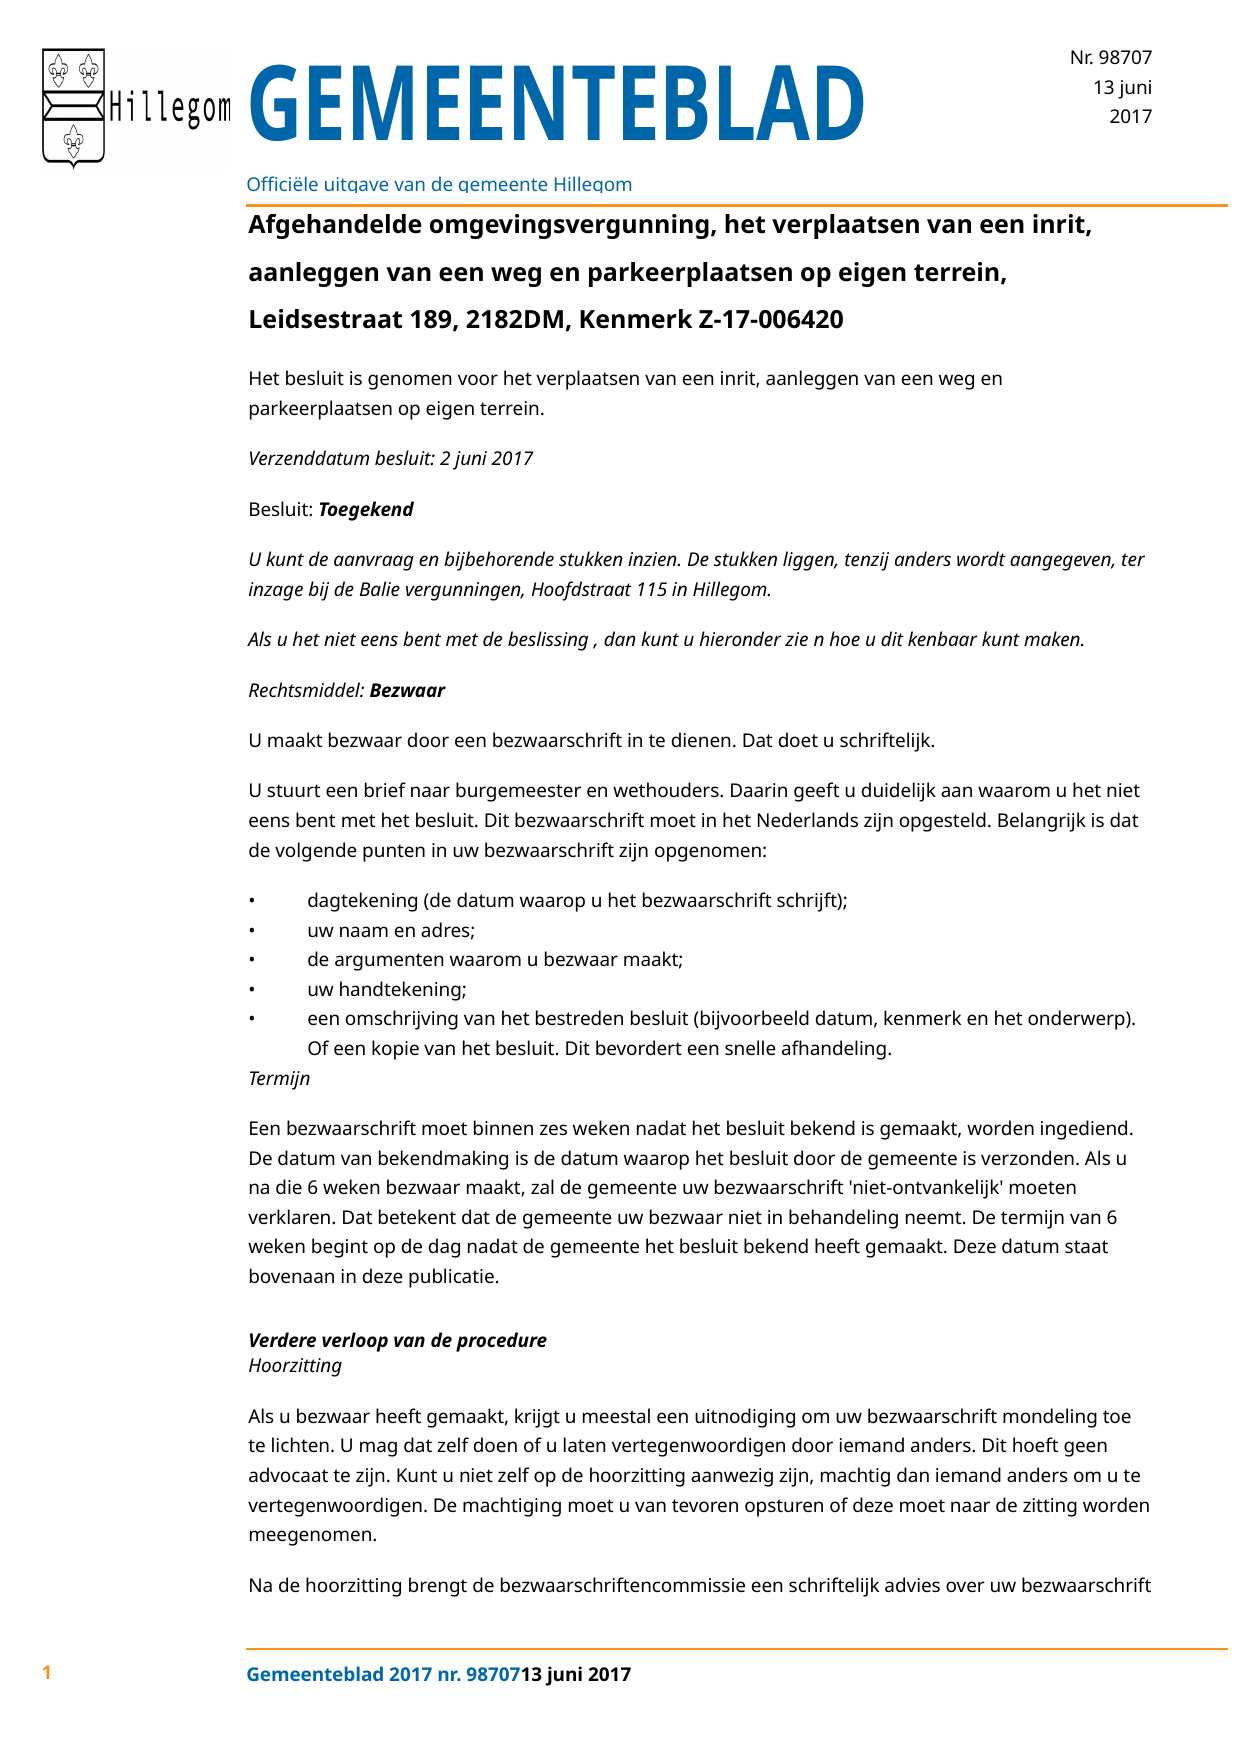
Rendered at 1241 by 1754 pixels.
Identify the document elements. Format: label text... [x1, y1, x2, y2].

text Hoorzitting [248, 1353, 1152, 1378]
text U maakt bezwaar door een bezwaarschrift in te dienen. Dat doet u schriftelijk. [248, 727, 1152, 753]
text Termijn [248, 1065, 1152, 1090]
list een omschrijving van het bestreden besluit (bijvoorbeeld datum, kenmerk en het onderwerp). Of een kopie van het besluit. Dit bevordert een snelle afhandeling. [248, 1006, 1152, 1061]
text Na de hoorzitting brengt de bezwaarschriftencommissie een schriftelijk advies over uw bezwaarschrift [248, 1572, 1152, 1598]
list de argumenten waarom u bezwaar maakt; [248, 946, 1152, 972]
text U stuurt een brief naar burgemeester en wethouders. Daarin geeft u duidelijk aan waarom u het niet eens bent met het besluit. Dit bezwaarschrift moet in het Nederlands zijn opgesteld. Belangrijk is dat de volgende punten in uw bezwaarschrift zijn opgenomen: [248, 778, 1152, 862]
text U kunt de aanvraag en bijbehorende stukken inzien. De stukken liggen, tenzij anders wordt aangegeven, ter inzage bij de Balie vergunningen, Hoofdstraat 115 in Hillegom. [248, 546, 1152, 602]
text Verdere verloop van de procedure [248, 1327, 1152, 1353]
text Een bezwaarschrift moet binnen zes weken nadat het besluit bekend is gemaakt, worden ingediend. De datum van bekendmaking is de datum waarop het besluit door de gemeente is verzonden. Als u na die 6 weken bezwaar maakt, zal de gemeente uw bezwaarschrift 'niet-ontvankelijk' moeten verklaren. Dat betekent dat de gemeente uw bezwaar niet in behandeling neemt. De termijn van 6 weken begint op de dag nadat de gemeente het besluit bekend heeft gemaakt. Deze datum staat bovenaan in deze publicatie. [248, 1115, 1152, 1289]
list uw naam en adres; [248, 917, 1152, 942]
picture [41, 47, 231, 172]
text Besluit: Toegekend [248, 496, 1152, 522]
list dagtekening (de datum waarop u het bezwaarschrift schrijft); [248, 887, 1152, 913]
text Als u het niet eens bent met de beslissing , dan kunt u hieronder zie n hoe u dit kenbaar kunt maken. [248, 626, 1152, 652]
text Verzenddatum besluit: 2 juni 2017 [248, 446, 1152, 471]
list uw handtekening; [248, 976, 1152, 1002]
text Afgehandelde omgevingsvergunning, het verplaatsen van een inrit, aanleggen van een weg en parkeerplaatsen op eigen terrein, Leidsestraat 189, 2182DM, Kenmerk Z-17-006420 [248, 207, 1152, 336]
text Het besluit is genomen voor het verplaatsen van een inrit, aanleggen van een weg en parkeerplaatsen op eigen terrein. [248, 366, 1152, 421]
text Als u bezwaar heeft gemaakt, krijgt u meestal een uitnodiging om uw bezwaarschrift mondeling toe te lichten. U mag dat zelf doen of u laten vertegenwoordigen door iemand anders. Dit hoeft geen advocaat te zijn. Kunt u niet zelf op de hoorzitting aanwezig zijn, machtig dan iemand anders om u te vertegenwoordigen. De machtiging moet u van tevoren opsturen of deze moet naar de zitting worden meegenomen. [248, 1403, 1152, 1547]
text Rechtsmiddel: Bezwaar [248, 677, 1152, 702]
